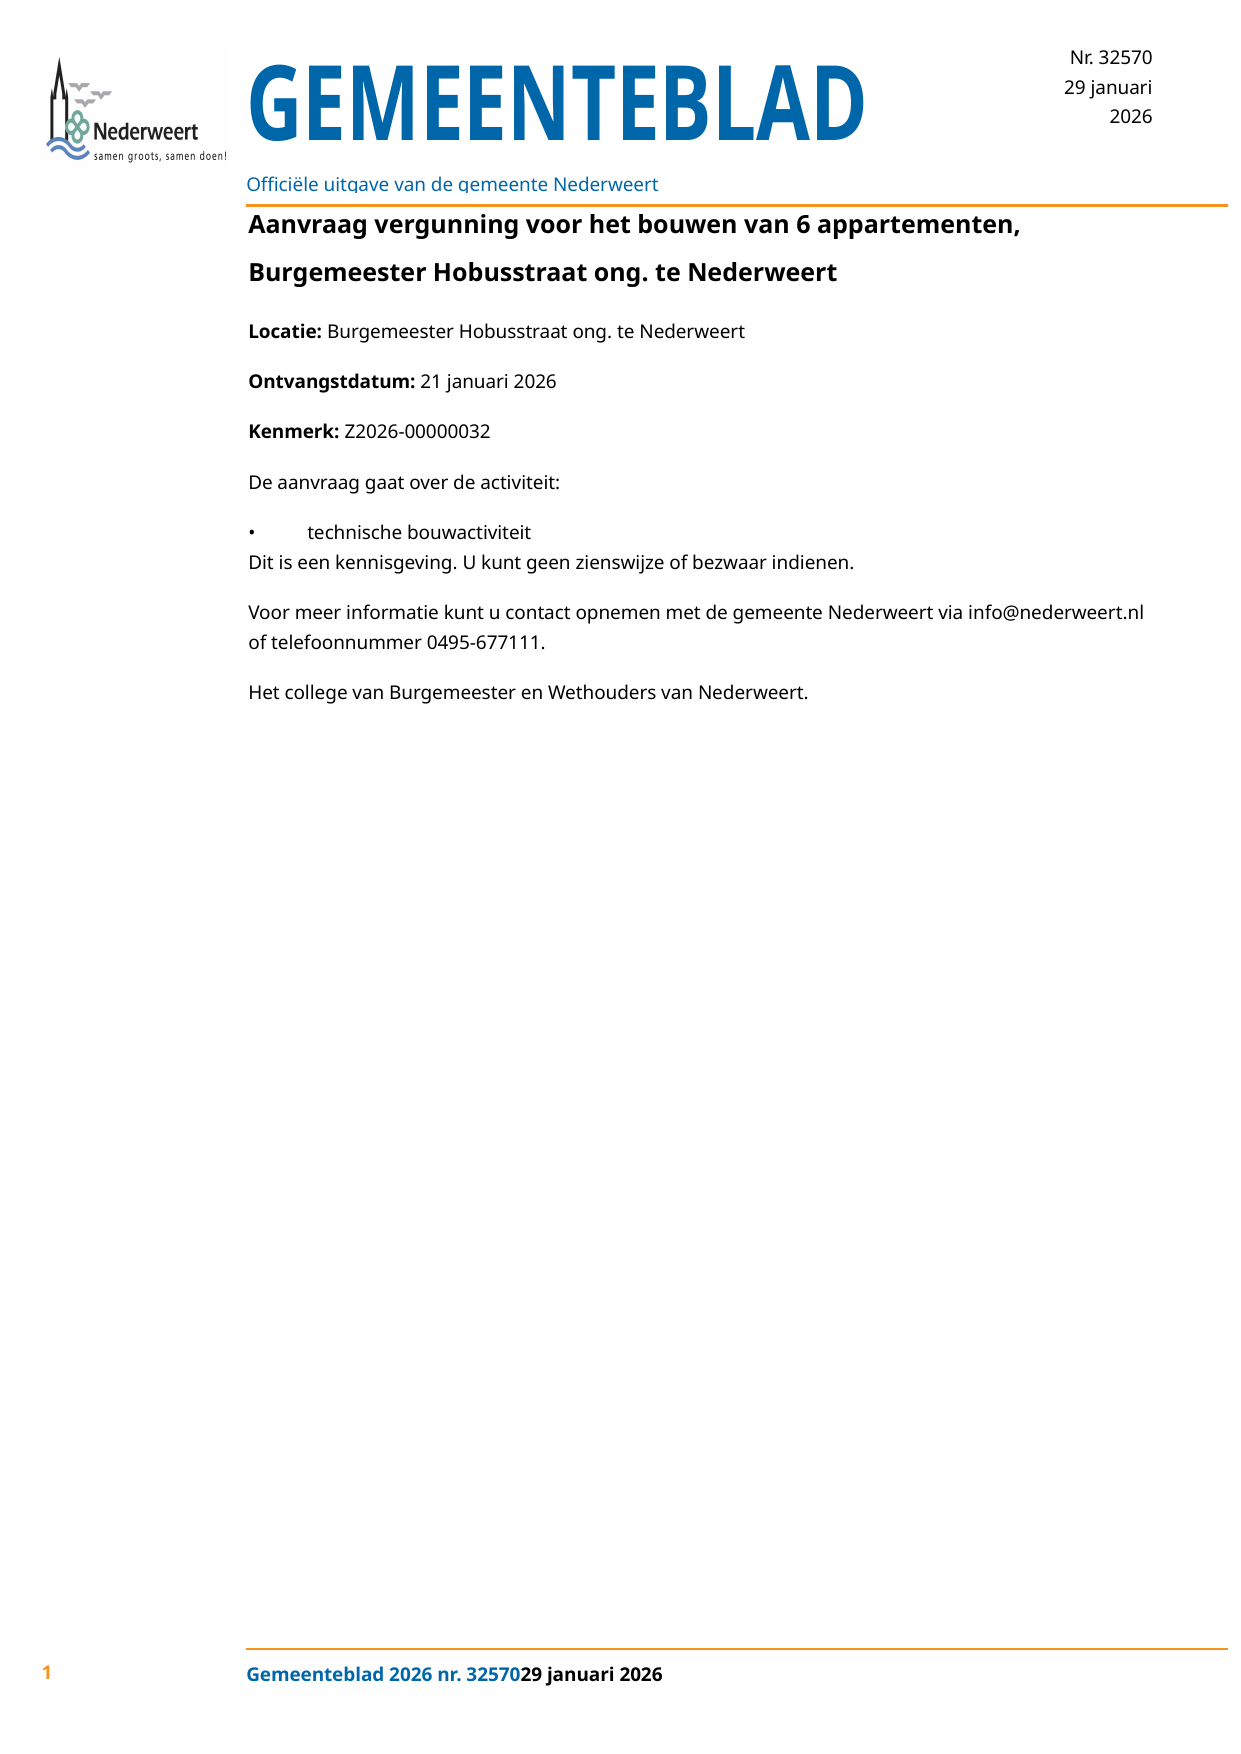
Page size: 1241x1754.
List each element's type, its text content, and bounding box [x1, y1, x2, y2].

text Aanvraag vergunning voor het bouwen van 6 appartementen, Burgemeester Hobusstraat ong. te Nederweert [248, 207, 1152, 288]
text Dit is een kennisgeving. U kunt geen zienswijze of bezwaar indienen. [248, 549, 1152, 575]
text Ontvangstdatum: 21 januari 2026 [248, 368, 1152, 394]
list technische bouwactiviteit [248, 519, 1152, 545]
text Het college van Burgemeester en Wethouders van Nederweert. [248, 679, 1152, 705]
picture [41, 47, 231, 172]
text Voor meer informatie kunt u contact opnemen met de gemeente Nederweert via info@nederweert.nl of telefoonnummer 0495-677111. [248, 599, 1152, 655]
text De aanvraag gaat over de activiteit: [248, 469, 1152, 495]
text Kenmerk: Z2026-00000032 [248, 419, 1152, 444]
text Locatie: Burgemeester Hobusstraat ong. te Nederweert [248, 318, 1152, 344]
